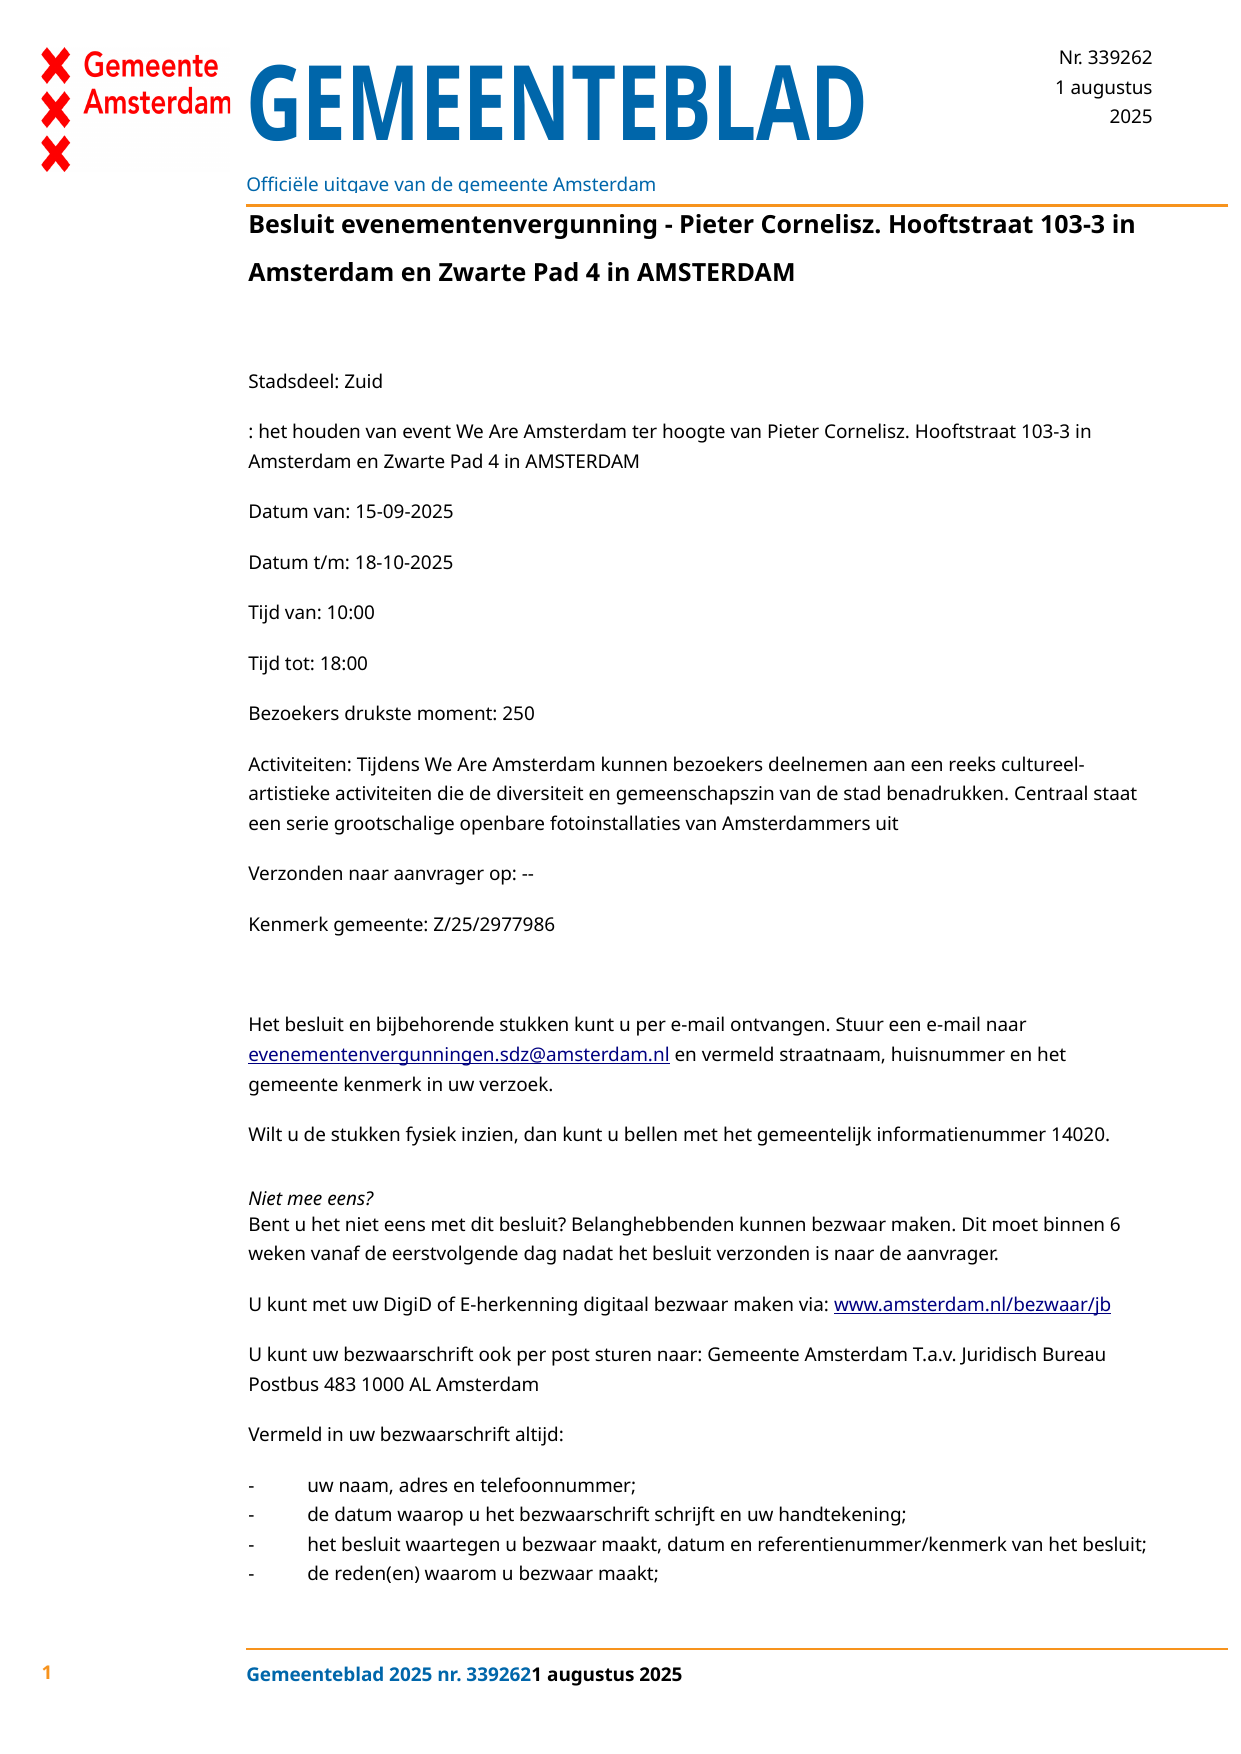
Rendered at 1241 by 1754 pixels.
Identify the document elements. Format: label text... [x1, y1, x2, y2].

text Besluit evenementenvergunning - Pieter Cornelisz. Hooftstraat 103-3 in Amsterdam en Zwarte Pad 4 in AMSTERDAM [248, 207, 1152, 288]
text Kenmerk gemeente: Z/25/2977986 [248, 911, 1152, 937]
list de reden(en) waarom u bezwaar maakt; [248, 1561, 1152, 1586]
list de datum waarop u het bezwaarschrift schrijft en uw handtekening; [248, 1501, 1152, 1527]
list het besluit waartegen u bezwaar maakt, datum en referentienummer/kenmerk van het besluit; [248, 1531, 1152, 1557]
text U kunt met uw DigiD of E-herkenning digitaal bezwaar maken via: www.amsterdam.nl/bezwaar/jb [248, 1291, 1152, 1317]
text Datum van: 15-09-2025 [248, 499, 1152, 524]
text Vermeld in uw bezwaarschrift altijd: [248, 1421, 1152, 1447]
text Bent u het niet eens met dit besluit? Belanghebbenden kunnen bezwaar maken. Dit moet binnen 6 weken vanaf de eerstvolgende dag nadat het besluit verzonden is naar de aanvrager. [248, 1211, 1152, 1266]
text Tijd tot: 18:00 [248, 650, 1152, 676]
text Stadsdeel: Zuid [248, 368, 1152, 394]
list uw naam, adres en telefoonnummer; [248, 1472, 1152, 1497]
text Tijd van: 10:00 [248, 599, 1152, 625]
text Het besluit en bijbehorende stukken kunt u per e-mail ontvangen. Stuur een e-mail naar evenementenvergunningen.sdz@amsterdam.nl en vermeld straatnaam, huisnummer en het gemeente kenmerk in uw verzoek. [248, 1012, 1152, 1097]
text Datum t/m: 18-10-2025 [248, 549, 1152, 575]
text Wilt u de stukken fysiek inzien, dan kunt u bellen met het gemeentelijk informatienummer 14020. [248, 1121, 1152, 1147]
text Niet mee eens? [248, 1185, 1152, 1211]
picture [41, 47, 231, 172]
text Verzonden naar aanvrager op: -- [248, 860, 1152, 886]
text : het houden van event We Are Amsterdam ter hoogte van Pieter Cornelisz. Hooftstraat 103-3 in Amsterdam en Zwarte Pad 4 in AMSTERDAM [248, 419, 1152, 474]
text U kunt uw bezwaarschrift ook per post sturen naar: Gemeente Amsterdam T.a.v. Juridisch Bureau Postbus 483 1000 AL Amsterdam [248, 1341, 1152, 1397]
text Bezoekers drukste moment: 250 [248, 700, 1152, 726]
text Activiteiten: Tijdens We Are Amsterdam kunnen bezoekers deelnemen aan een reeks cultureel-artistieke activiteiten die de diversiteit en gemeenschapszin van de stad benadrukken. Centraal staat een serie grootschalige openbare fotoinstallaties van Amsterdammers uit [248, 751, 1152, 836]
